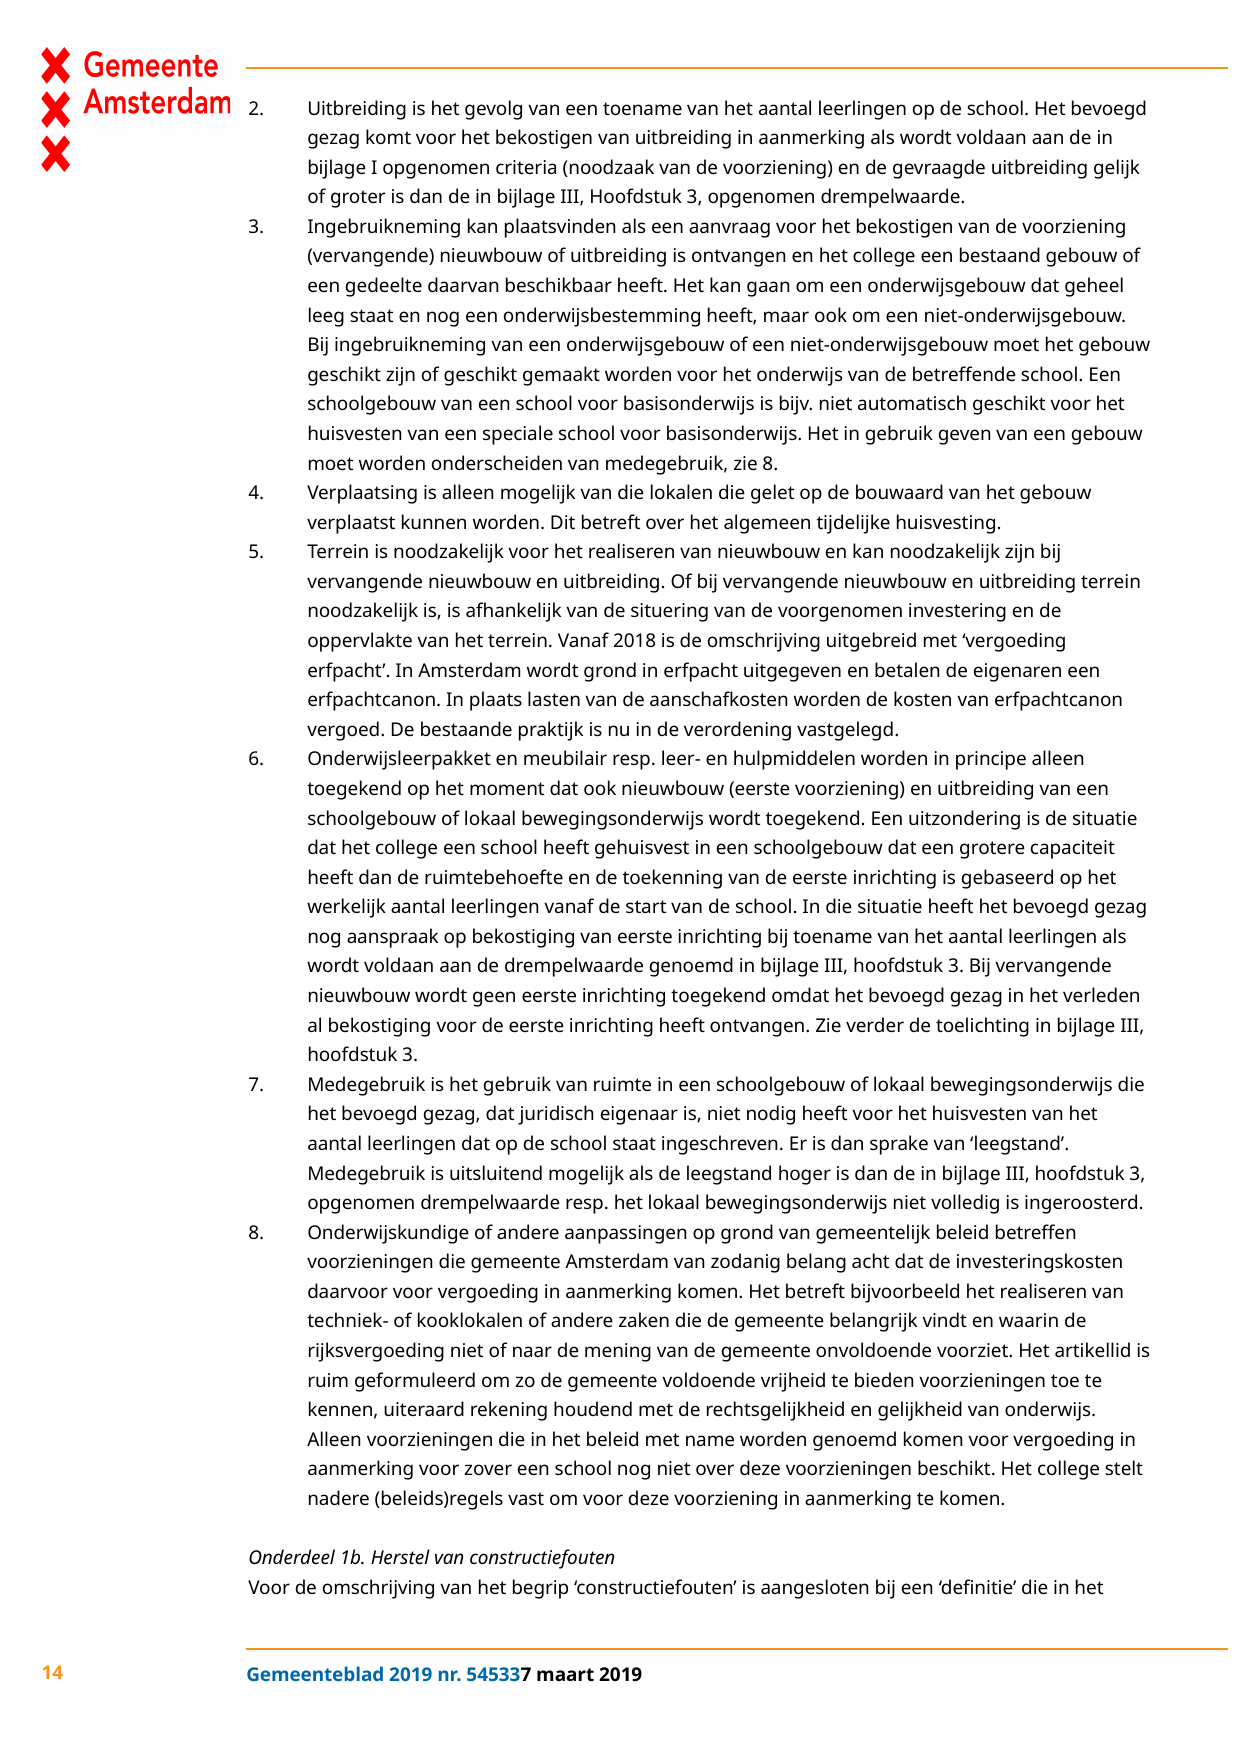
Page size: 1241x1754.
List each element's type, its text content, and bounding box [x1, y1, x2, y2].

picture [41, 47, 231, 172]
list Onderwijsleerpakket en meubilair resp. leer- en hulpmiddelen worden in principe alleen toegekend op het moment dat ook nieuwbouw (eerste voorziening) en uitbreiding van een schoolgebouw of lokaal bewegingsonderwijs wordt toegekend. Een uitzondering is de situatie dat het college een school heeft gehuisvest in een schoolgebouw dat een grotere capaciteit heeft dan de ruimtebehoefte en de toekenning van de eerste inrichting is gebaseerd op het werkelijk aantal leerlingen vanaf de start van de school. In die situatie heeft het bevoegd gezag nog aanspraak op bekostiging van eerste inrichting bij toename van het aantal leerlingen als wordt voldaan aan de drempelwaarde genoemd in bijlage III, hoofdstuk 3. Bij vervangende nieuwbouw wordt geen eerste inrichting toegekend omdat het bevoegd gezag in het verleden al bekostiging voor de eerste inrichting heeft ontvangen. Zie verder de toelichting in bijlage III, hoofdstuk 3. [248, 746, 1152, 1067]
list Ingebruikneming kan plaatsvinden als een aanvraag voor het bekostigen van de voorziening (vervangende) nieuwbouw of uitbreiding is ontvangen en het college een bestaand gebouw of een gedeelte daarvan beschikbaar heeft. Het kan gaan om een onderwijsgebouw dat geheel leeg staat en nog een onderwijsbestemming heeft, maar ook om een niet-onderwijsgebouw. Bij ingebruikneming van een onderwijsgebouw of een niet-onderwijsgebouw moet het gebouw geschikt zijn of geschikt gemaakt worden voor het onderwijs van de betreffende school. Een schoolgebouw van een school voor basisonderwijs is bijv. niet automatisch geschikt voor het huisvesten van een speciale school voor basisonderwijs. Het in gebruik geven van een gebouw moet worden onderscheiden van medegebruik, zie 8. [248, 213, 1152, 476]
list Medegebruik is het gebruik van ruimte in een schoolgebouw of lokaal bewegingsonderwijs die het bevoegd gezag, dat juridisch eigenaar is, niet nodig heeft voor het huisvesten van het aantal leerlingen dat op de school staat ingeschreven. Er is dan sprake van ‘leegstand’. Medegebruik is uitsluitend mogelijk als de leegstand hoger is dan de in bijlage III, hoofdstuk 3, opgenomen drempelwaarde resp. het lokaal bewegingsonderwijs niet volledig is ingeroosterd. [248, 1071, 1152, 1215]
text Voor de omschrijving van het begrip ‘constructiefouten’ is aangesloten bij een ‘definitie’ die in het [248, 1574, 1152, 1600]
list Terrein is noodzakelijk voor het realiseren van nieuwbouw en kan noodzakelijk zijn bij vervangende nieuwbouw en uitbreiding. Of bij vervangende nieuwbouw en uitbreiding terrein noodzakelijk is, is afhankelijk van de situering van de voorgenomen investering en de oppervlakte van het terrein. Vanaf 2018 is de omschrijving uitgebreid met ‘vergoeding erfpacht’. In Amsterdam wordt grond in erfpacht uitgegeven en betalen de eigenaren een erfpachtcanon. In plaats lasten van de aanschafkosten worden de kosten van erfpachtcanon vergoed. De bestaande praktijk is nu in de verordening vastgelegd. [248, 538, 1152, 742]
text Onderdeel 1b. Herstel van constructiefouten [248, 1544, 1152, 1570]
list Uitbreiding is het gevolg van een toename van het aantal leerlingen op de school. Het bevoegd gezag komt voor het bekostigen van uitbreiding in aanmerking als wordt voldaan aan de in bijlage I opgenomen criteria (noodzaak van de voorziening) en de gevraagde uitbreiding gelijk of groter is dan de in bijlage III, Hoofdstuk 3, opgenomen drempelwaarde. [248, 95, 1152, 209]
list Verplaatsing is alleen mogelijk van die lokalen die gelet op de bouwaard van het gebouw verplaatst kunnen worden. Dit betreft over het algemeen tijdelijke huisvesting. [248, 479, 1152, 535]
list Onderwijskundige of andere aanpassingen op grond van gemeentelijk beleid betreffen voorzieningen die gemeente Amsterdam van zodanig belang acht dat de investeringskosten daarvoor voor vergoeding in aanmerking komen. Het betreft bijvoorbeeld het realiseren van techniek- of kooklokalen of andere zaken die de gemeente belangrijk vindt en waarin de rijksvergoeding niet of naar de mening van de gemeente onvoldoende voorziet. Het artikellid is ruim geformuleerd om zo de gemeente voldoende vrijheid te bieden voorzieningen toe te kennen, uiteraard rekening houdend met de rechtsgelijkheid en gelijkheid van onderwijs. Alleen voorzieningen die in het beleid met name worden genoemd komen voor vergoeding in aanmerking voor zover een school nog niet over deze voorzieningen beschikt. Het college stelt nadere (beleids)regels vast om voor deze voorziening in aanmerking te komen. [248, 1219, 1152, 1511]
